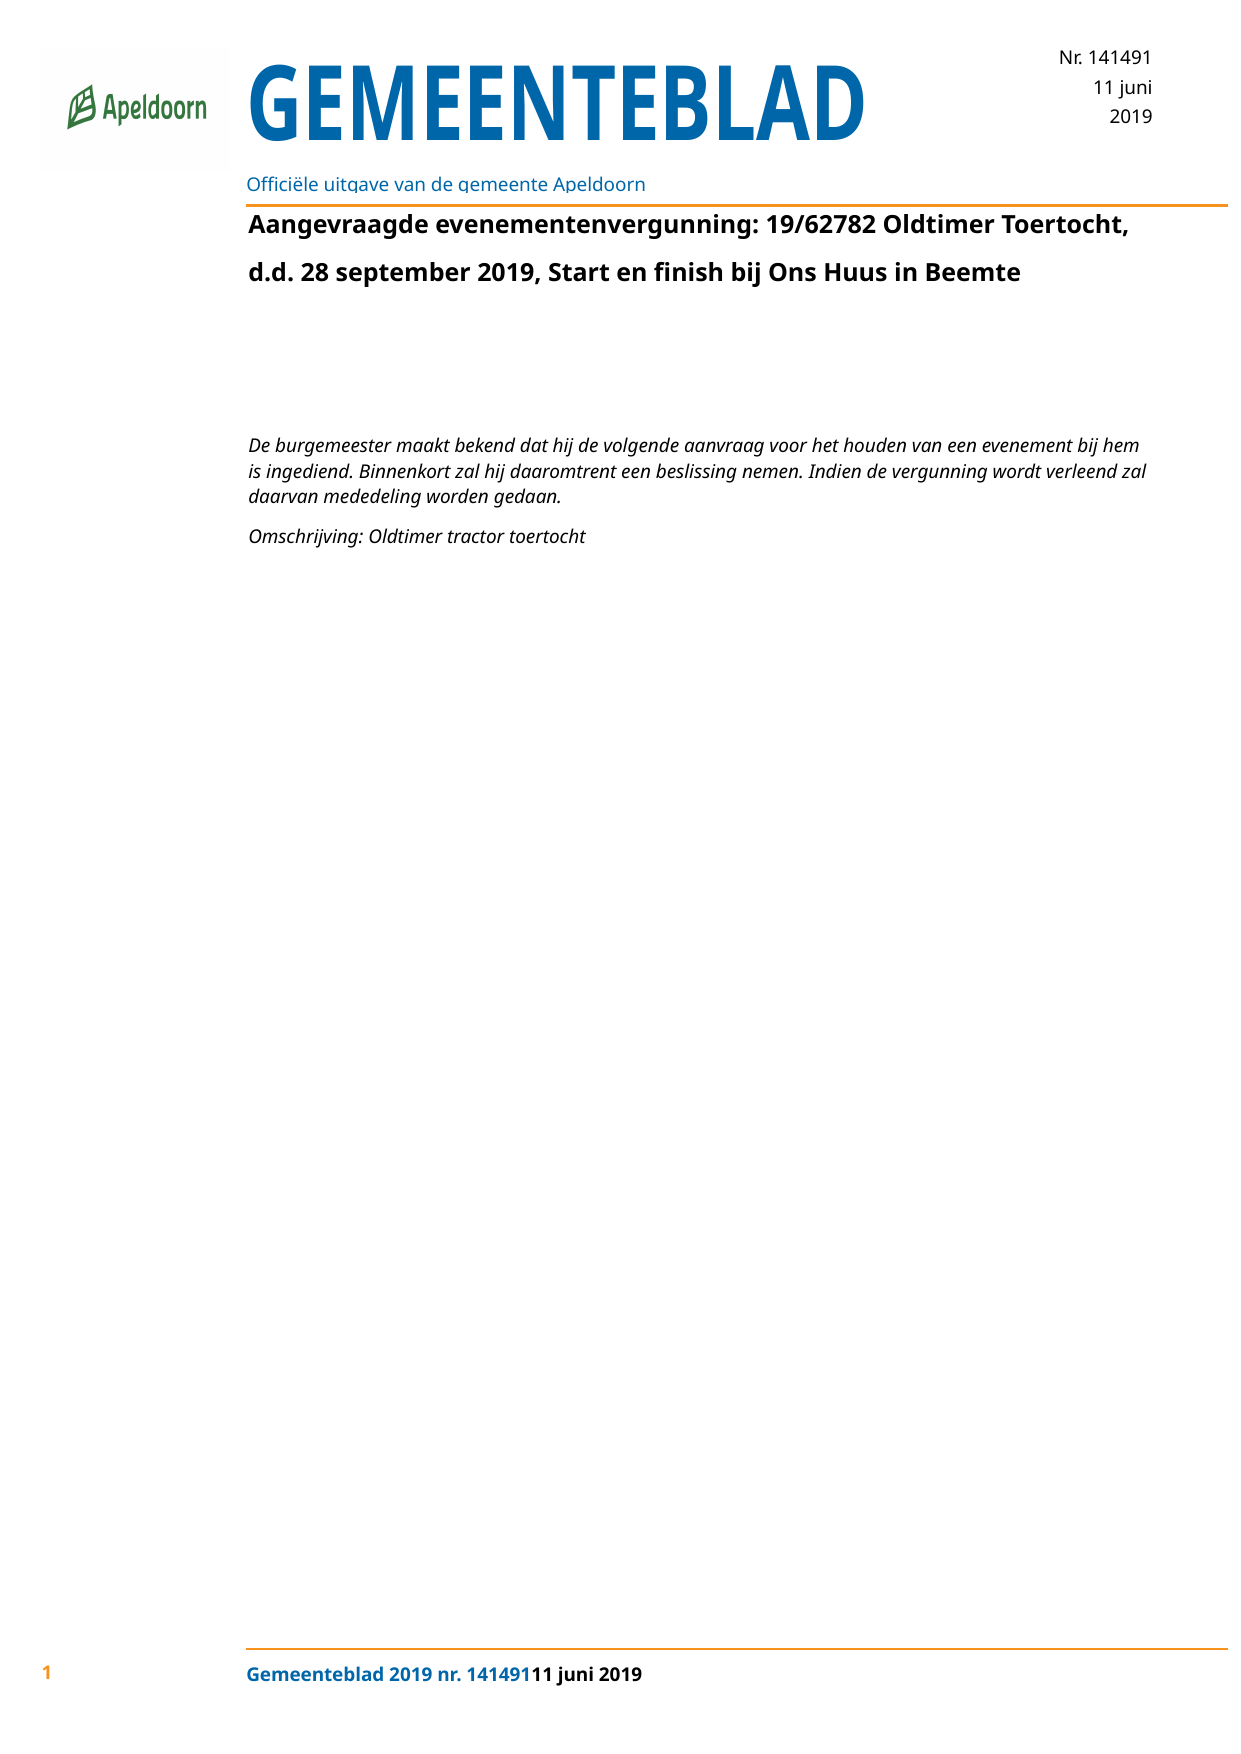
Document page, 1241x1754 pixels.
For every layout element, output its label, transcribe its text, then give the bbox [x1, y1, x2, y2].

picture [41, 47, 231, 172]
text Omschrijving: Oldtimer tractor toertocht [248, 523, 1152, 549]
text Aangevraagde evenementenvergunning: 19/62782 Oldtimer Toertocht, d.d. 28 september 2019, Start en finish bij Ons Huus in Beemte [248, 207, 1152, 288]
text De burgemeester maakt bekend dat hij de volgende aanvraag voor het houden van een evenement bij hem is ingediend. Binnenkort zal hij daaromtrent een beslissing nemen. Indien de vergunning wordt verleend zal daarvan mededeling worden gedaan. [248, 432, 1152, 509]
